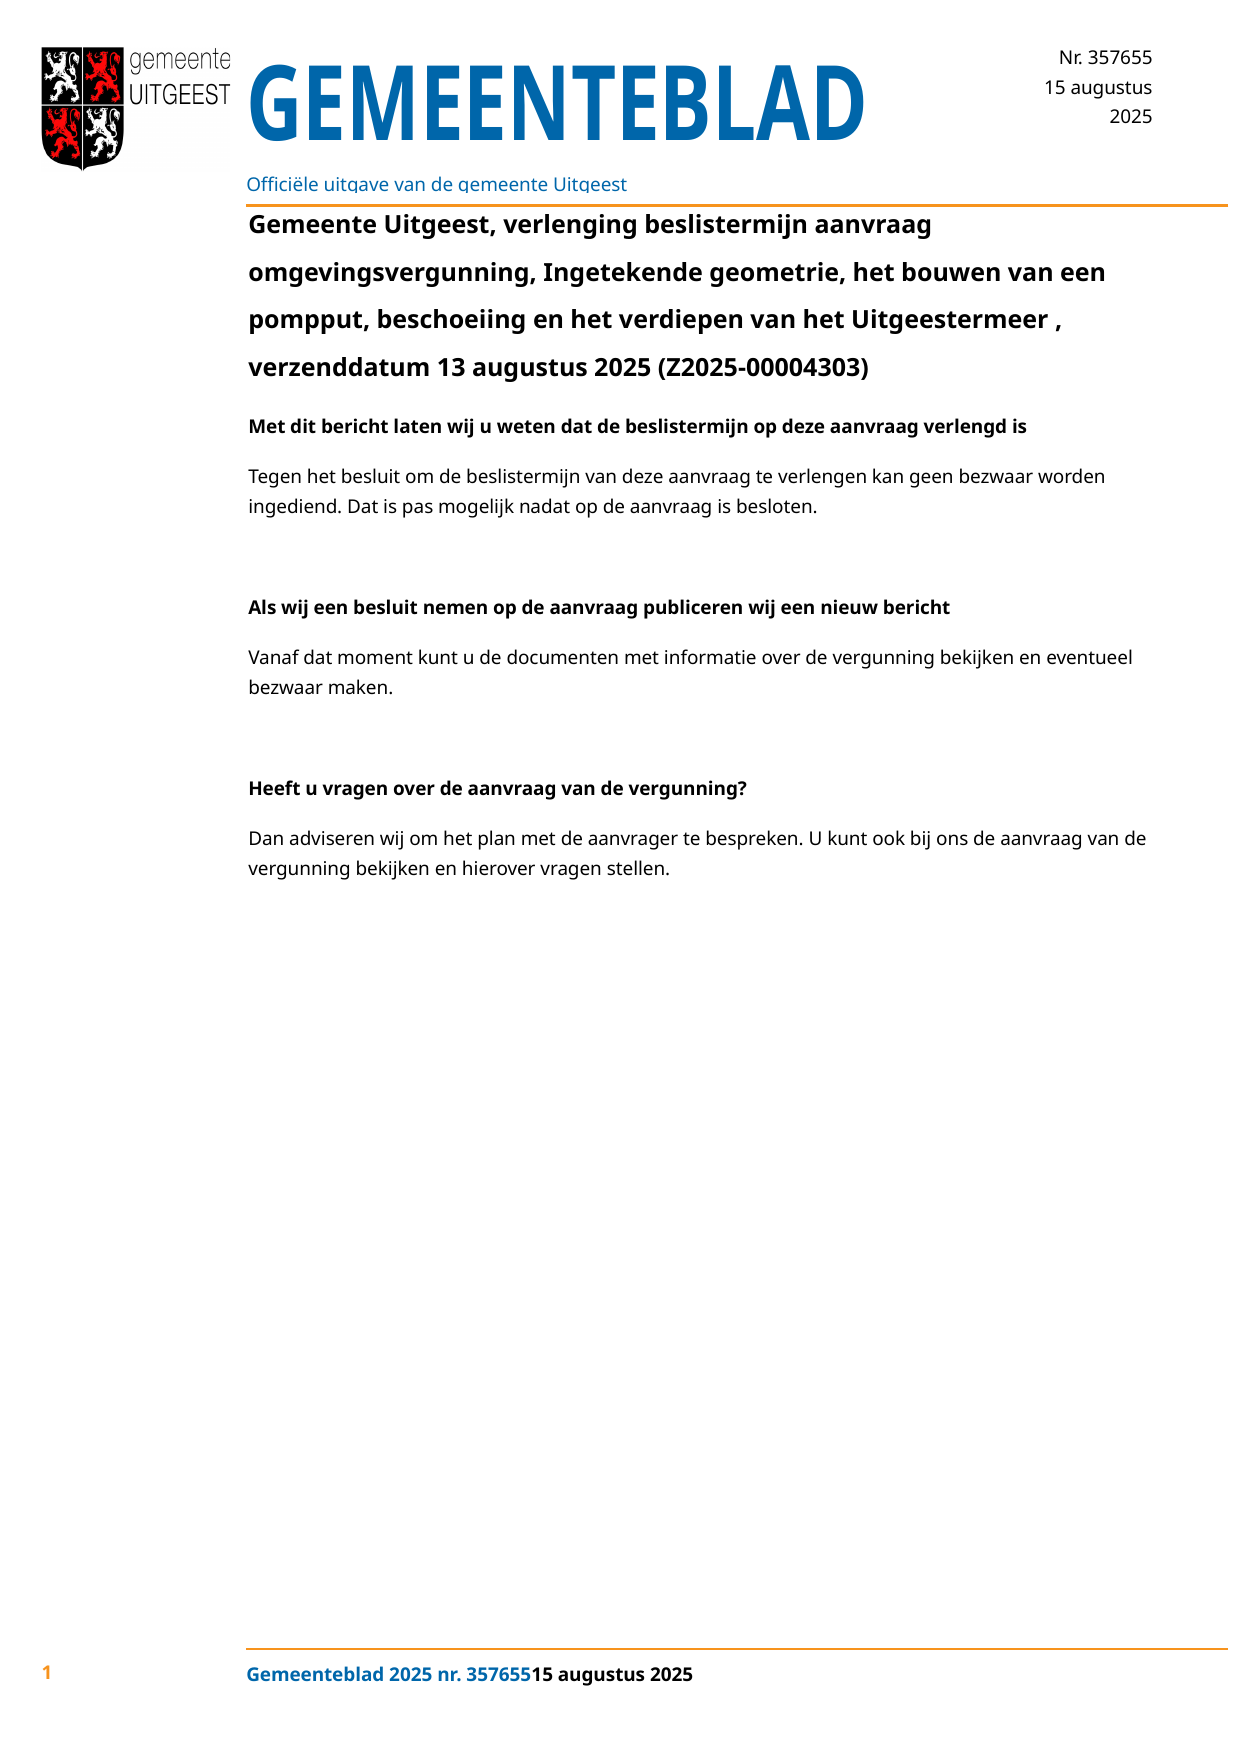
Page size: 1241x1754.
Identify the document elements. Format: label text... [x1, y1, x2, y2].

text Vanaf dat moment kunt u de documenten met informatie over de vergunning bekijken en eventueel bezwaar maken. [248, 644, 1152, 700]
text Heeft u vragen over de aanvraag van de vergunning? [248, 775, 1152, 801]
picture [41, 47, 231, 172]
text Tegen het besluit om de beslistermijn van deze aanvraag te verlengen kan geen bezwaar worden ingediend. Dat is pas mogelijk nadat op de aanvraag is besloten. [248, 463, 1152, 519]
text Dan adviseren wij om het plan met de aanvrager te bespreken. U kunt ook bij ons de aanvraag van de vergunning bekijken en hierover vragen stellen. [248, 825, 1152, 881]
text Met dit bericht laten wij u weten dat de beslistermijn op deze aanvraag verlengd is [248, 413, 1152, 439]
text Gemeente Uitgeest, verlenging beslistermijn aanvraag omgevingsvergunning, Ingetekende geometrie, het bouwen van een pompput, beschoeiing en het verdiepen van het Uitgeestermeer , verzenddatum 13 augustus 2025 (Z2025-00004303) [248, 207, 1152, 384]
text Als wij een besluit nemen op de aanvraag publiceren wij een nieuw bericht [248, 594, 1152, 620]
